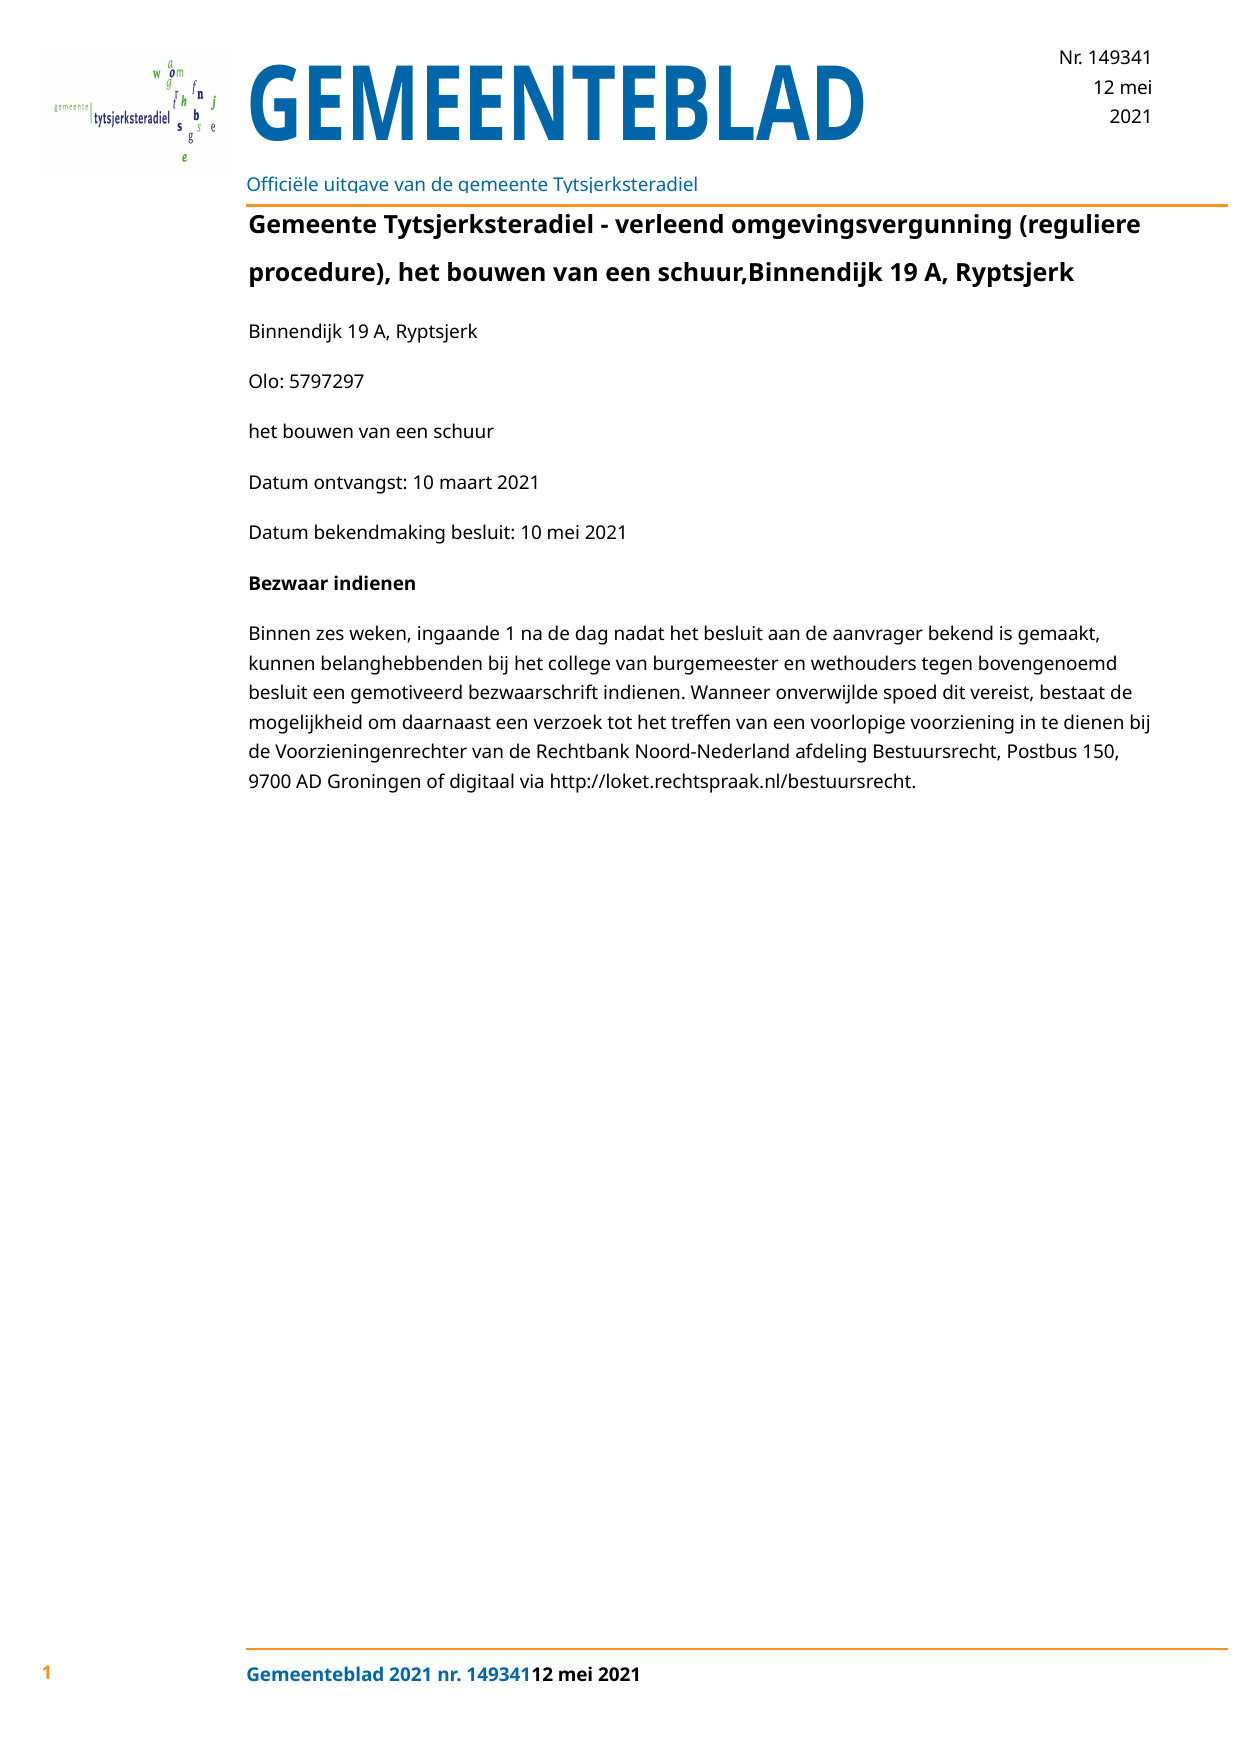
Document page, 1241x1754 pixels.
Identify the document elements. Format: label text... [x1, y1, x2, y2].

text Bezwaar indienen [248, 570, 1152, 596]
text Datum bekendmaking besluit: 10 mei 2021 [248, 519, 1152, 545]
text Gemeente Tytsjerksteradiel - verleend omgevingsvergunning (reguliere procedure), het bouwen van een schuur,Binnendijk 19 A, Ryptsjerk [248, 207, 1152, 288]
text het bouwen van een schuur [248, 419, 1152, 444]
text Datum ontvangst: 10 maart 2021 [248, 469, 1152, 495]
text Binnen zes weken, ingaande 1 na de dag nadat het besluit aan de aanvrager bekend is gemaakt, kunnen belanghebbenden bij het college van burgemeester en wethouders tegen bovengenoemd besluit een gemotiveerd bezwaarschrift indienen. Wanneer onverwijlde spoed dit vereist, bestaat de mogelijkheid om daarnaast een verzoek tot het treffen van een voorlopige voorziening in te dienen bij de Voorzieningenrechter van de Rechtbank Noord-Nederland afdeling Bestuursrecht, Postbus 150, 9700 AD Groningen of digitaal via http://loket.rechtspraak.nl/bestuursrecht. [248, 620, 1152, 794]
picture [41, 47, 231, 172]
text Binnendijk 19 A, Ryptsjerk [248, 318, 1152, 344]
text Olo: 5797297 [248, 368, 1152, 394]
